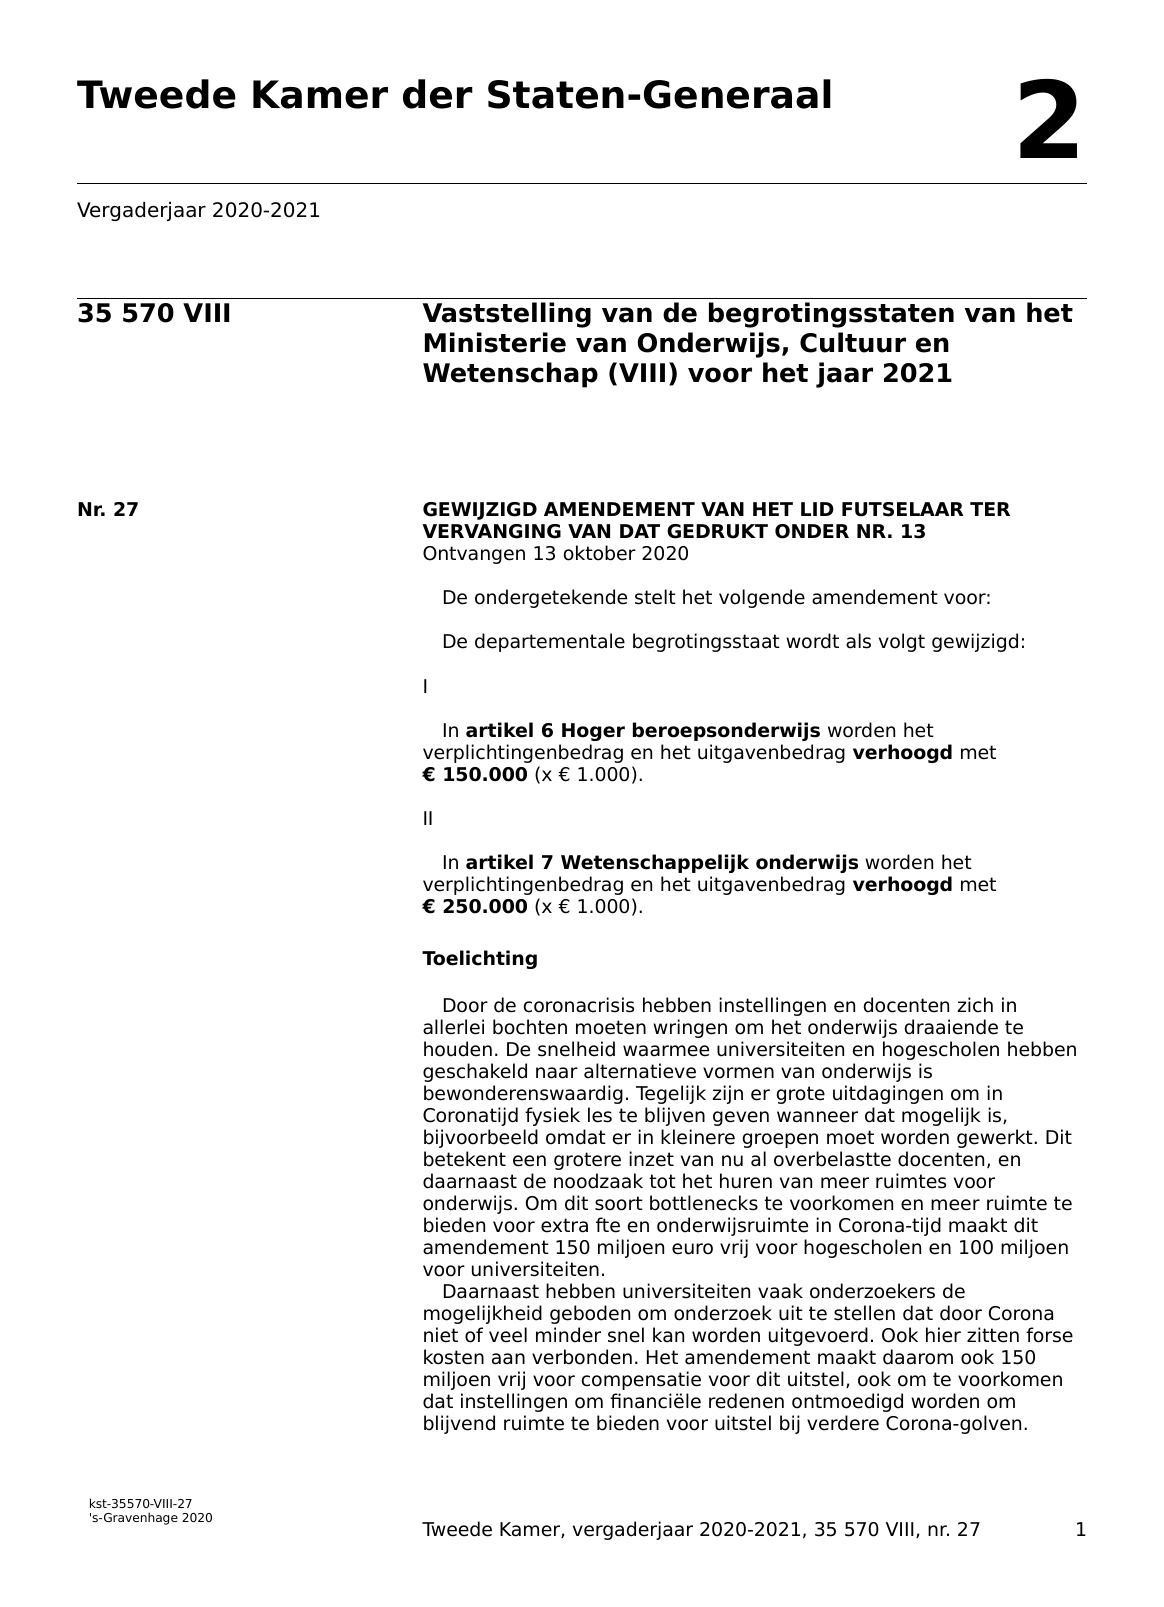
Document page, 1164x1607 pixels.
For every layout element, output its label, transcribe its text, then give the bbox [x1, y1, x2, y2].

table_header 2 [886, 59, 1087, 183]
text In artikel 6 Hoger beroepsonderwijs worden het verplichtingenbedrag en het uitgavenbedrag verhoogd met € 150.000 (x € 1.000). [422, 720, 1087, 786]
subtitle Nr. 27 GEWIJZIGD AMENDEMENT VAN HET LID FUTSELAAR TER VERVANGING VAN DAT GEDRUKT ONDER NR. 13 [77, 499, 1087, 543]
subtitle 35 570 VIII Vaststelling van de begrotingsstaten van het Ministerie van Onderwijs, Cultuur en Wetenschap (VIII) voor het jaar 2021 [77, 299, 1087, 388]
text In artikel 7 Wetenschappelijk onderwijs worden het verplichtingenbedrag en het uitgavenbedrag verhoogd met € 250.000 (x € 1.000). [422, 852, 1087, 918]
text kst-35570-VIII-27 [88, 1497, 323, 1511]
text I [422, 676, 1087, 697]
text Ontvangen 13 oktober 2020 [422, 543, 1087, 565]
table_header Tweede Kamer der Staten-Generaal [77, 59, 886, 183]
table_cell Vergaderjaar 2020-2021 [77, 184, 1087, 298]
text De ondergetekende stelt het volgende amendement voor: [422, 587, 1087, 609]
text De departementale begrotingsstaat wordt als volgt gewijzigd: [422, 631, 1087, 653]
text II [422, 808, 1087, 830]
text Door de coronacrisis hebben instellingen en docenten zich in allerlei bochten moeten wringen om het onderwijs draaiende te houden. De snelheid waarmee universiteiten en hogescholen hebben geschakeld naar alternatieve vormen van onderwijs is bewonderenswaardig. Tegelijk zijn er grote uitdagingen om in Coronatijd fysiek les te blijven geven wanneer dat mogelijk is, bijvoorbeeld omdat er in kleinere groepen moet worden gewerkt. Dit betekent een grotere inzet van nu al overbelastte docenten, en daarnaast de noodzaak tot het huren van meer ruimtes voor onderwijs. Om dit soort bottlenecks te voorkomen en meer ruimte te bieden voor extra fte en onderwijsruimte in Corona-tijd maakt dit amendement 150 miljoen euro vrij voor hogescholen en 100 miljoen voor universiteiten. [422, 995, 1087, 1281]
text Daarnaast hebben universiteiten vaak onderzoekers de mogelijkheid geboden om onderzoek uit te stellen dat door Corona niet of veel minder snel kan worden uitgevoerd. Ook hier zitten forse kosten aan verbonden. Het amendement maakt daarom ook 150 miljoen vrij voor compensatie voor dit uitstel, ook om te voorkomen dat instellingen om financiële redenen ontmoedigd worden om blijvend ruimte te bieden voor uitstel bij verdere Corona-golven. [422, 1281, 1087, 1434]
subtitle Toelichting [422, 948, 1087, 970]
text 's-Gravenhage 2020 [88, 1511, 323, 1525]
